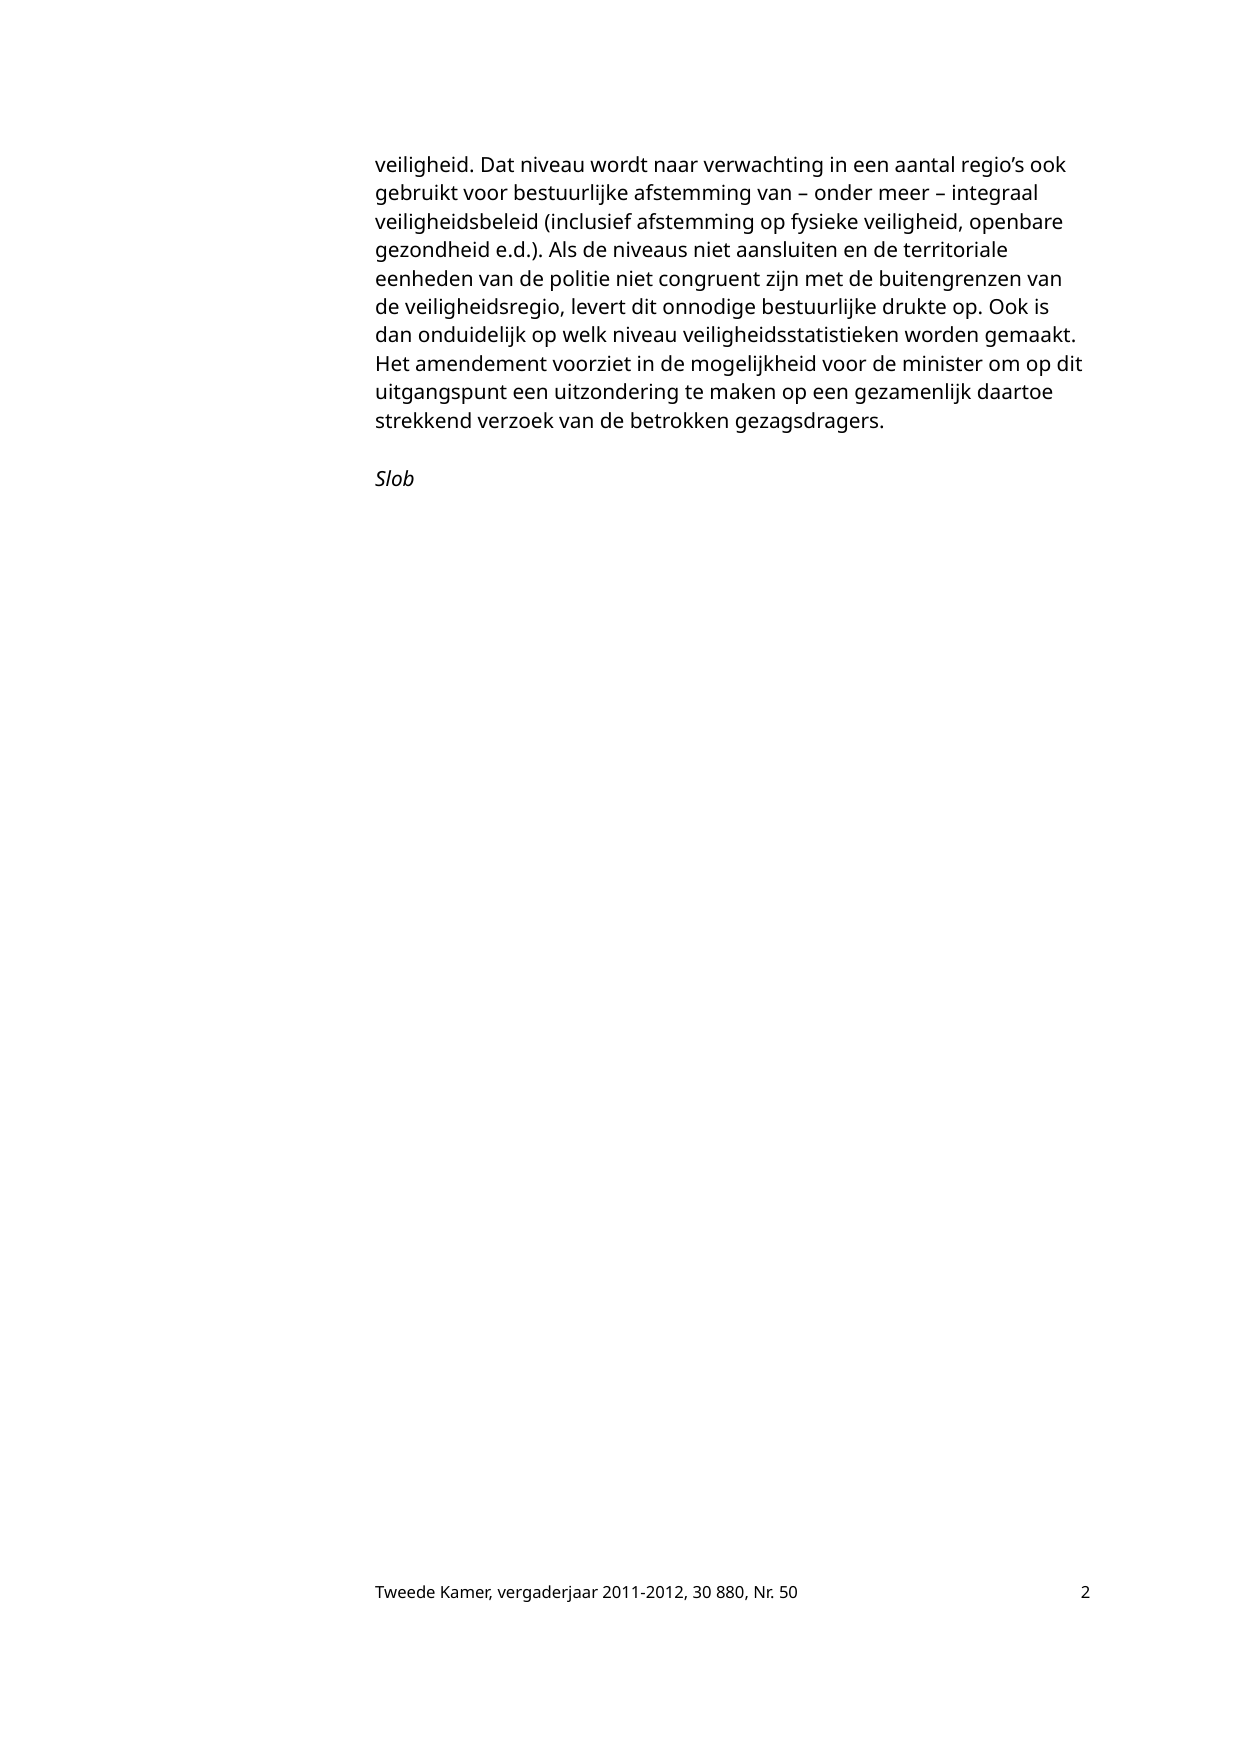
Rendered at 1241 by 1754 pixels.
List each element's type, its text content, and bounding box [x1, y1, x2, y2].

text Het amendement voorziet in de mogelijkheid voor de minister om op dit uitgangspunt een uitzondering te maken op een gezamenlijk daartoe strekkend verzoek van de betrokken gezagsdragers. [375, 349, 1090, 434]
text veiligheid. Dat niveau wordt naar verwachting in een aantal regio’s ook gebruikt voor bestuurlijke afstemming van – onder meer – integraal veiligheidsbeleid (inclusief afstemming op fysieke veiligheid, openbare gezondheid e.d.). Als de niveaus niet aansluiten en de territoriale eenheden van de politie niet congruent zijn met de buitengrenzen van de veiligheidsregio, levert dit onnodige bestuurlijke drukte op. Ook is dan onduidelijk op welk niveau veiligheidsstatistieken worden gemaakt. [375, 150, 1090, 349]
text Slob [375, 464, 1090, 493]
